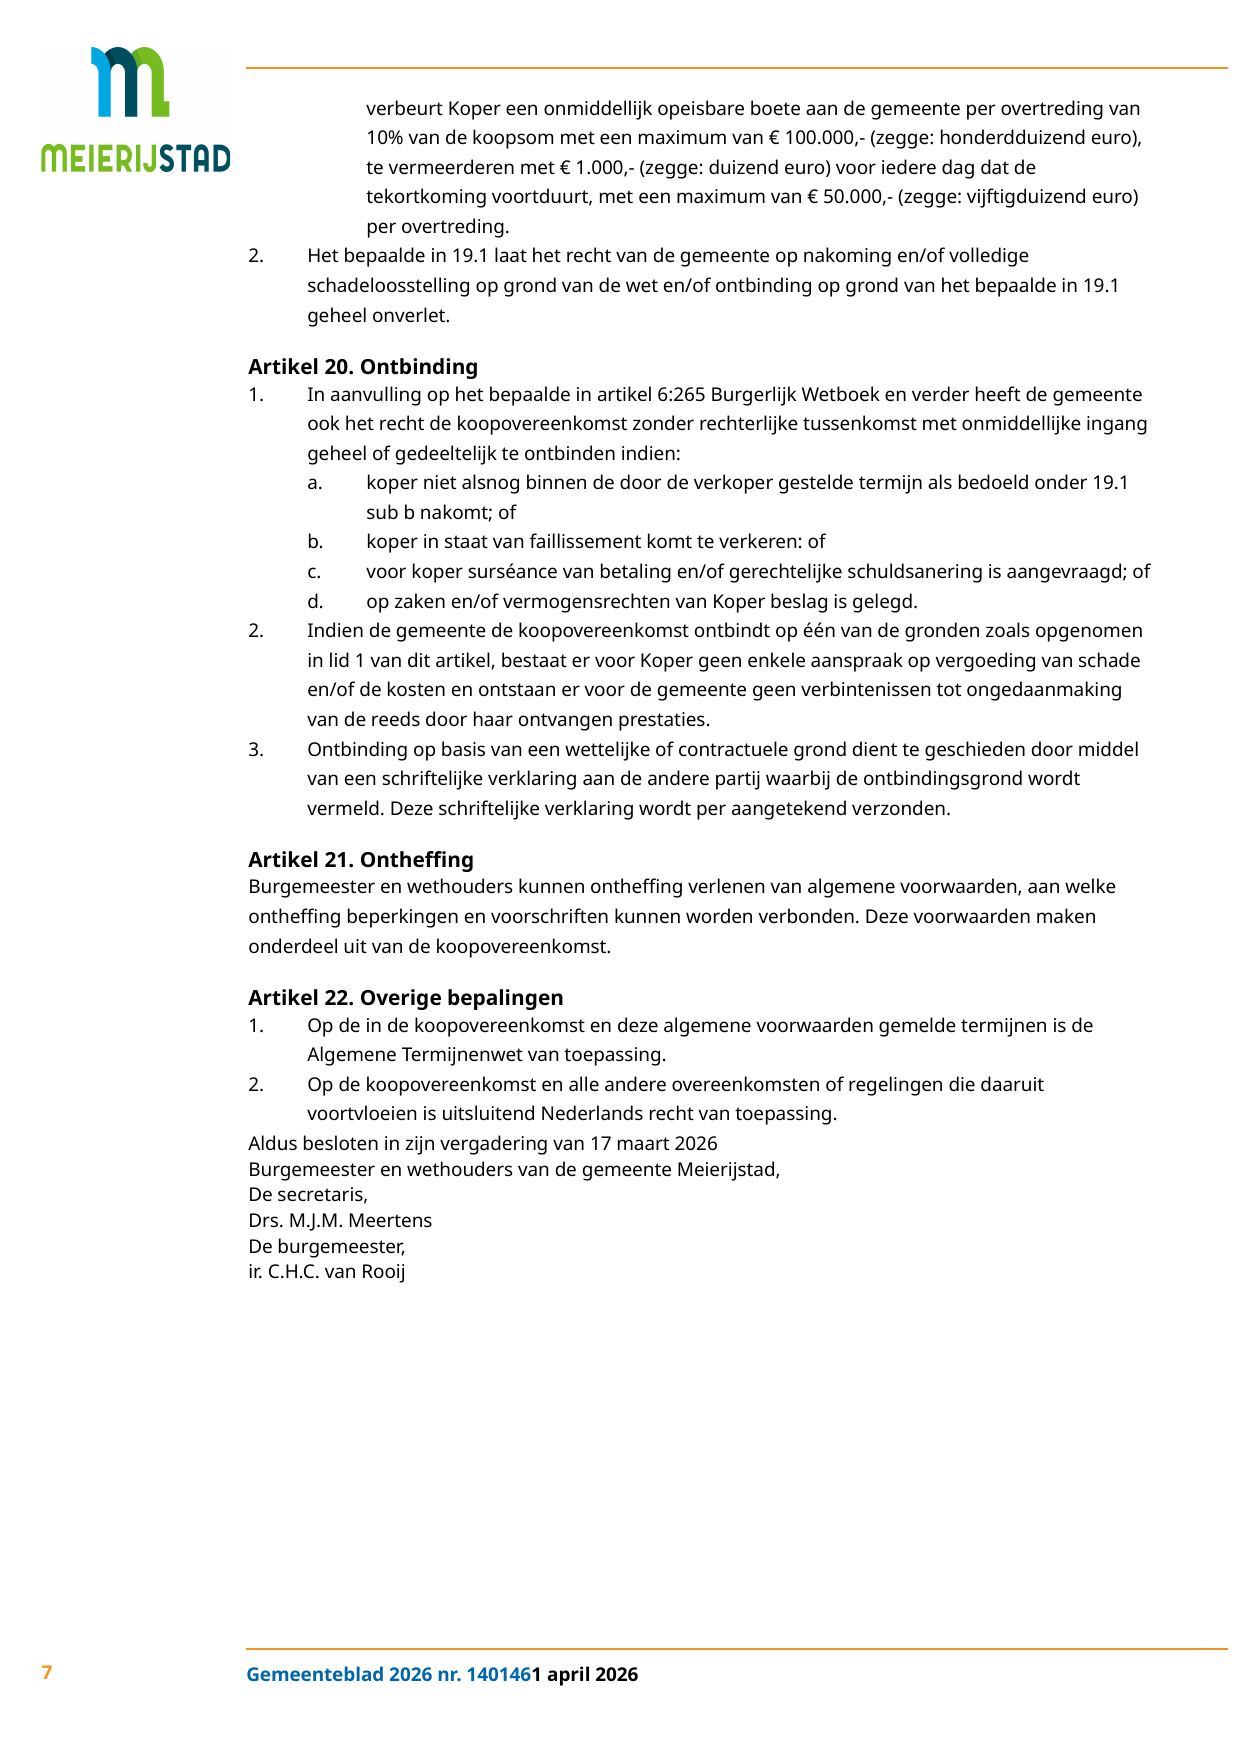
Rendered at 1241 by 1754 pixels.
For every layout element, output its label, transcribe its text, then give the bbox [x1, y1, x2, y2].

list Indien de gemeente de koopovereenkomst ontbindt op één van de gronden zoals opgenomen in lid 1 van dit artikel, bestaat er voor Koper geen enkele aanspraak op vergoeding van schade en/of de kosten en ontstaan er voor de gemeente geen verbintenissen tot ongedaanmaking van de reeds door haar ontvangen prestaties. [248, 617, 1152, 732]
list koper niet alsnog binnen de door de verkoper gestelde termijn als bedoeld onder 19.1 sub b nakomt; of [307, 469, 1152, 525]
picture [41, 47, 231, 172]
text Aldus besloten in zijn vergadering van 17 maart 2026 [248, 1130, 1152, 1156]
list op zaken en/of vermogensrechten van Koper beslag is gelegd. [307, 588, 1152, 613]
text ir. C.H.C. van Rooij [248, 1259, 1152, 1284]
list verbeurt Koper een onmiddellijk opeisbare boete aan de gemeente per overtreding van 10% van de koopsom met een maximum van € 100.000,- (zegge: honderdduizend euro), te vermeerderen met € 1.000,- (zegge: duizend euro) voor iedere dag dat de tekortkoming voortduurt, met een maximum van € 50.000,- (zegge: vijftigduizend euro) per overtreding. [307, 95, 1152, 239]
text Burgemeester en wethouders kunnen ontheffing verlenen van algemene voorwaarden, aan welke ontheffing beperkingen en voorschriften kunnen worden verbonden. Deze voorwaarden maken onderdeel uit van de koopovereenkomst. [248, 874, 1152, 959]
text Burgemeester en wethouders van de gemeente Meierijstad, [248, 1156, 1152, 1182]
list Het bepaalde in 19.1 laat het recht van de gemeente op nakoming en/of volledige schadeloosstelling op grond van de wet en/of ontbinding op grond van het bepaalde in 19.1 geheel onverlet. [248, 243, 1152, 328]
list In aanvulling op het bepaalde in artikel 6:265 Burgerlijk Wetboek en verder heeft de gemeente ook het recht de koopovereenkomst zonder rechterlijke tussenkomst met onmiddellijke ingang geheel of gedeeltelijk te ontbinden indien: [248, 381, 1152, 466]
text De secretaris, [248, 1182, 1152, 1207]
list Op de in de koopovereenkomst en deze algemene voorwaarden gemelde termijnen is de Algemene Termijnenwet van toepassing. [248, 1012, 1152, 1067]
text Drs. M.J.M. Meertens [248, 1207, 1152, 1233]
text De burgemeester, [248, 1233, 1152, 1259]
list Ontbinding op basis van een wettelijke of contractuele grond dient te geschieden door middel van een schriftelijke verklaring aan de andere partij waarbij de ontbindingsgrond wordt vermeld. Deze schriftelijke verklaring wordt per aangetekend verzonden. [248, 736, 1152, 821]
text Artikel 22. Overige bepalingen [248, 983, 1152, 1012]
list voor koper surséance van betaling en/of gerechtelijke schuldsanering is aangevraagd; of [307, 558, 1152, 584]
text Artikel 20. Ontbinding [248, 352, 1152, 381]
list koper in staat van faillissement komt te verkeren: of [307, 529, 1152, 554]
text Artikel 21. Ontheffing [248, 845, 1152, 874]
list Op de koopovereenkomst en alle andere overeenkomsten of regelingen die daaruit voortvloeien is uitsluitend Nederlands recht van toepassing. [248, 1071, 1152, 1126]
